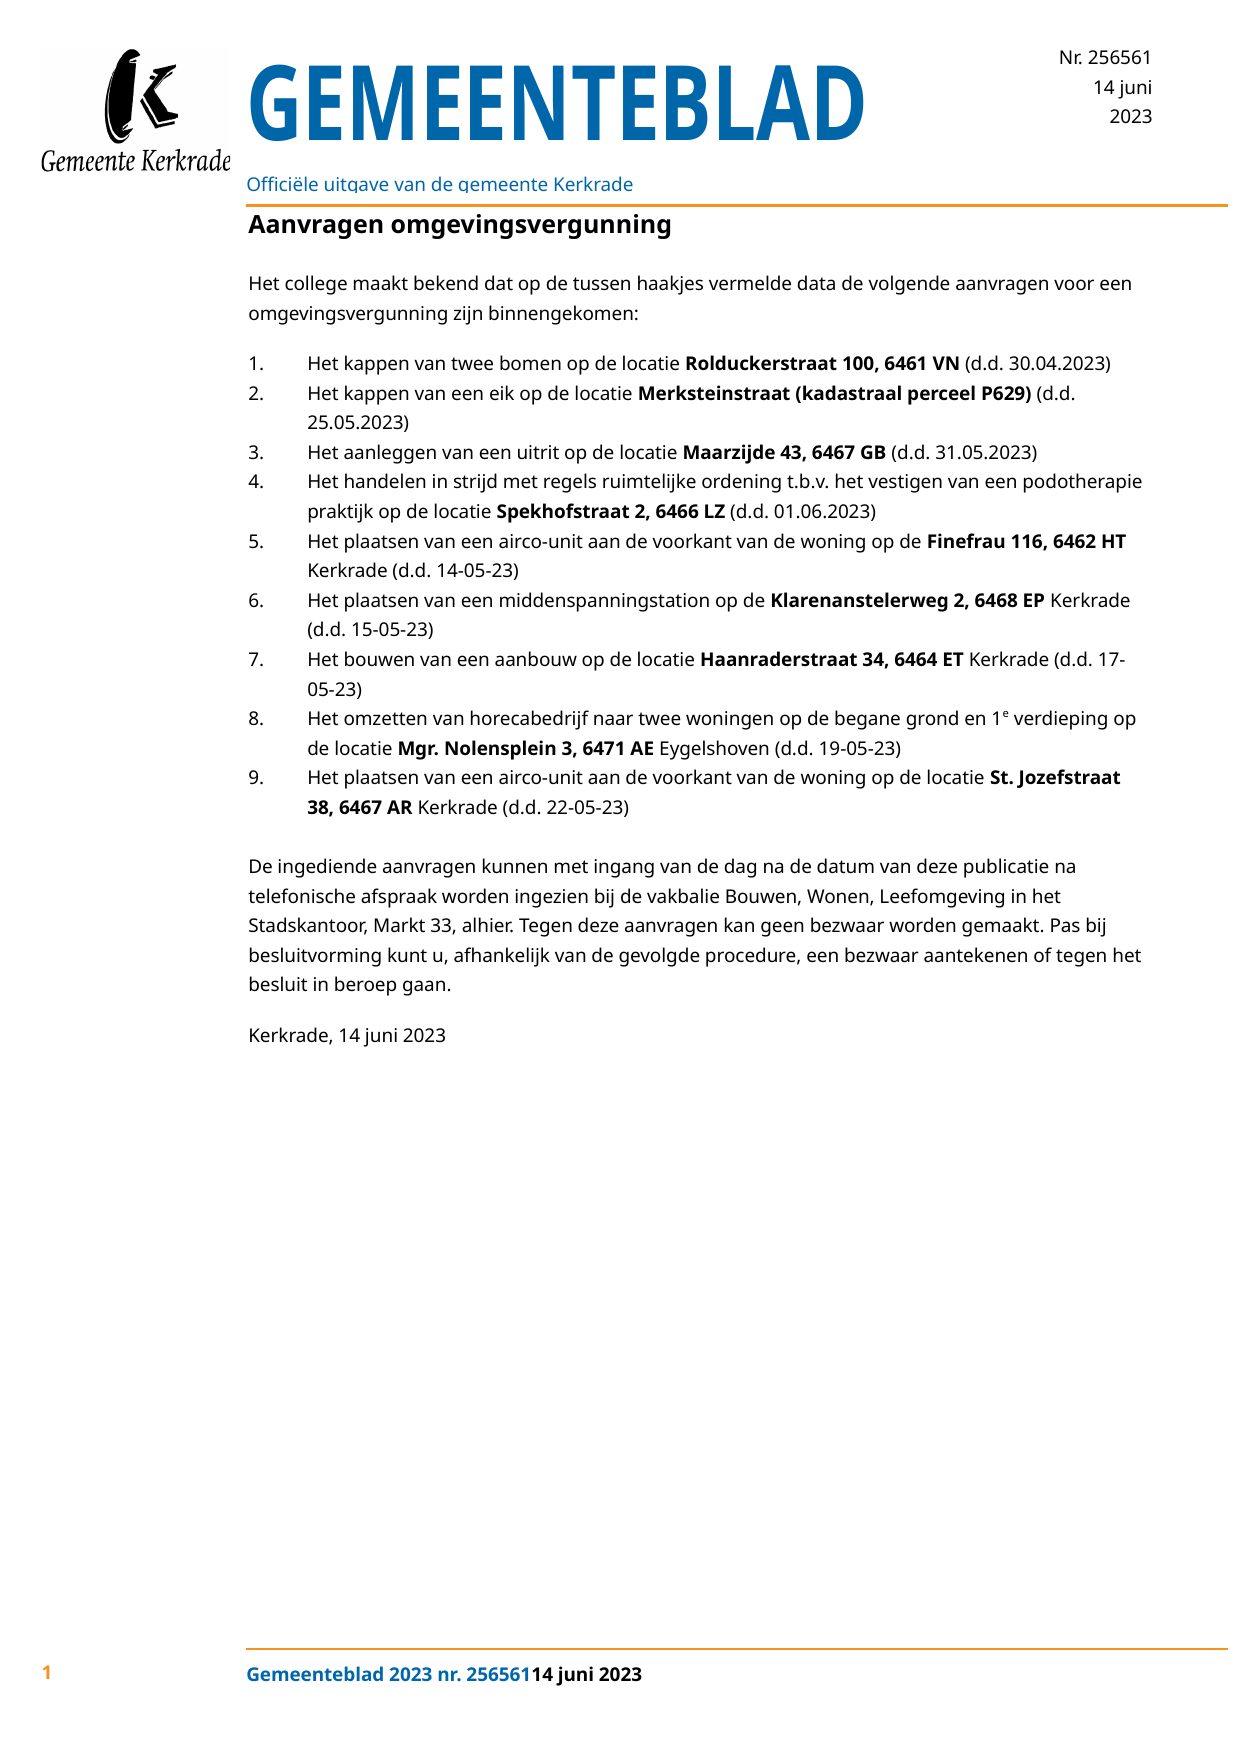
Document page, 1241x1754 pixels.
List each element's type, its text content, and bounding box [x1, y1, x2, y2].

picture [41, 47, 231, 172]
list Het bouwen van een aanbouw op de locatie Haanraderstraat 34, 6464 ET Kerkrade (d.d. 17-05-23) [248, 646, 1152, 701]
list Het plaatsen van een middenspanningstation op de Klarenanstelerweg 2, 6468 EP Kerkrade (d.d. 15-05-23) [248, 587, 1152, 642]
text Het college maakt bekend dat op de tussen haakjes vermelde data de volgende aanvragen voor een omgevingsvergunning zijn binnengekomen: [248, 270, 1152, 326]
list Het kappen van twee bomen op de locatie Rolduckerstraat 100, 6461 VN (d.d. 30.04.2023) [248, 350, 1152, 376]
text Kerkrade, 14 juni 2023 [248, 1022, 1152, 1048]
list Het kappen van een eik op de locatie Merksteinstraat (kadastraal perceel P629) (d.d. 25.05.2023) [248, 380, 1152, 435]
text De ingediende aanvragen kunnen met ingang van de dag na de datum van deze publicatie na telefonische afspraak worden ingezien bij de vakbalie Bouwen, Wonen, Leefomgeving in het Stadskantoor, Markt 33, alhier. Tegen deze aanvragen kan geen bezwaar worden gemaakt. Pas bij besluitvorming kunt u, afhankelijk van de gevolgde procedure, een bezwaar aantekenen of tegen het besluit in beroep gaan. [248, 853, 1152, 997]
list Het handelen in strijd met regels ruimtelijke ordening t.b.v. het vestigen van een podotherapie praktijk op de locatie Spekhofstraat 2, 6466 LZ (d.d. 01.06.2023) [248, 469, 1152, 524]
list Het plaatsen van een airco-unit aan de voorkant van de woning op de locatie St. Jozefstraat 38, 6467 AR Kerkrade (d.d. 22-05-23) [248, 764, 1152, 820]
list Het omzetten van horecabedrijf naar twee woningen op de begane grond en 1e verdieping op de locatie Mgr. Nolensplein 3, 6471 AE Eygelshoven (d.d. 19-05-23) [248, 705, 1152, 761]
list Het plaatsen van een airco-unit aan de voorkant van de woning op de Finefrau 116, 6462 HT Kerkrade (d.d. 14-05-23) [248, 528, 1152, 583]
list Het aanleggen van een uitrit op de locatie Maarzijde 43, 6467 GB (d.d. 31.05.2023) [248, 439, 1152, 465]
text Aanvragen omgevingsvergunning [248, 207, 1152, 241]
